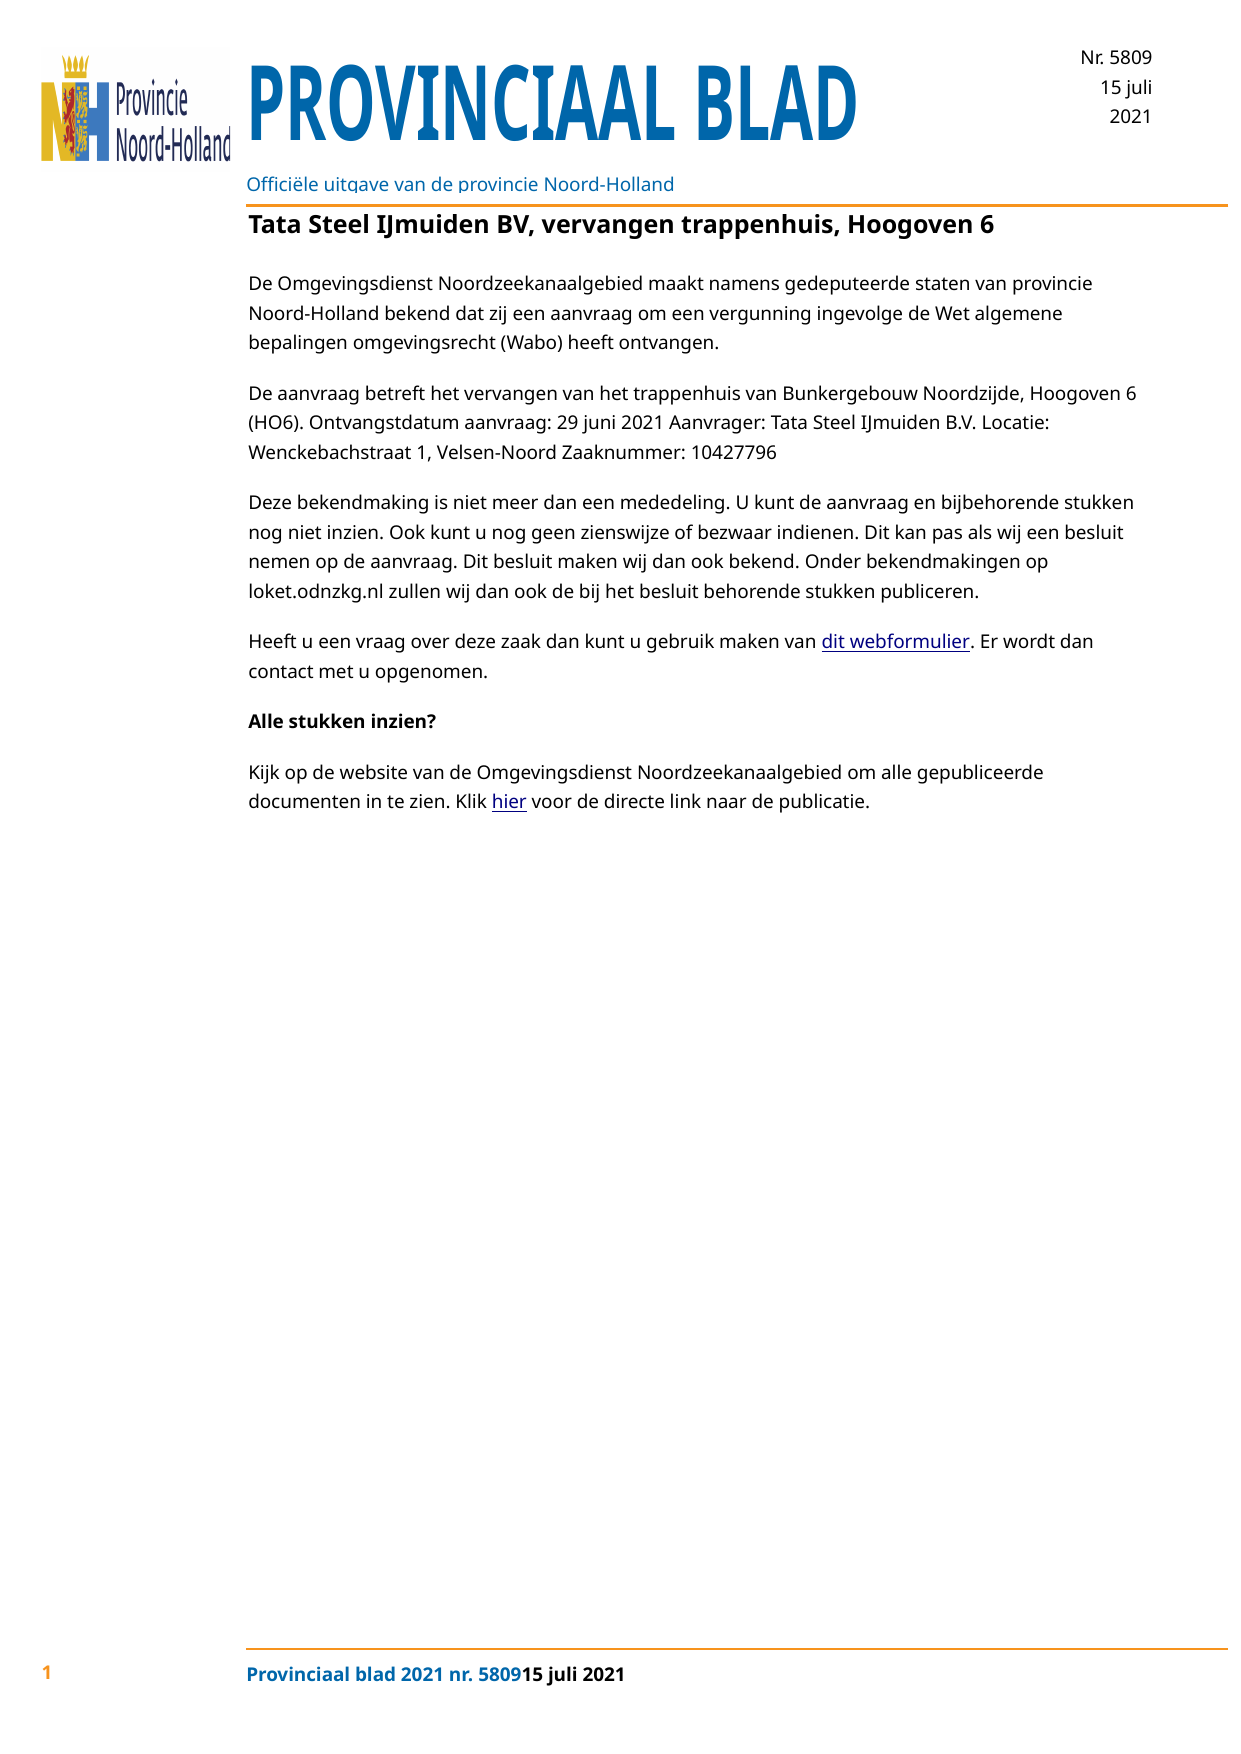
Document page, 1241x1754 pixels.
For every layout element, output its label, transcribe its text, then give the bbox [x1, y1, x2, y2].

text Kijk op de website van de Omgevingsdienst Noordzeekanaalgebied om alle gepubliceerde documenten in te zien. Klik hier voor de directe link naar de publicatie. [248, 759, 1152, 814]
text Heeft u een vraag over deze zaak dan kunt u gebruik maken van dit webformulier. Er wordt dan contact met u opgenomen. [248, 629, 1152, 684]
text Alle stukken inzien? [248, 709, 1152, 734]
text Tata Steel IJmuiden BV, vervangen trappenhuis, Hoogoven 6 [248, 207, 1152, 241]
text De aanvraag betreft het vervangen van het trappenhuis van Bunkergebouw Noordzijde, Hoogoven 6 (HO6). Ontvangstdatum aanvraag: 29 juni 2021 Aanvrager: Tata Steel IJmuiden B.V. Locatie: Wenckebachstraat 1, Velsen-Noord Zaaknummer: 10427796 [248, 380, 1152, 465]
text De Omgevingsdienst Noordzeekanaalgebied maakt namens gedeputeerde staten van provincie Noord-Holland bekend dat zij een aanvraag om een vergunning ingevolge de Wet algemene bepalingen omgevingsrecht (Wabo) heeft ontvangen. [248, 270, 1152, 355]
picture [41, 47, 231, 172]
text Deze bekendmaking is niet meer dan een mededeling. U kunt de aanvraag en bijbehorende stukken nog niet inzien. Ook kunt u nog geen zienswijze of bezwaar indienen. Dit kan pas als wij een besluit nemen op de aanvraag. Dit besluit maken wij dan ook bekend. Onder bekendmakingen op loket.odnzkg.nl zullen wij dan ook de bij het besluit behorende stukken publiceren. [248, 489, 1152, 604]
